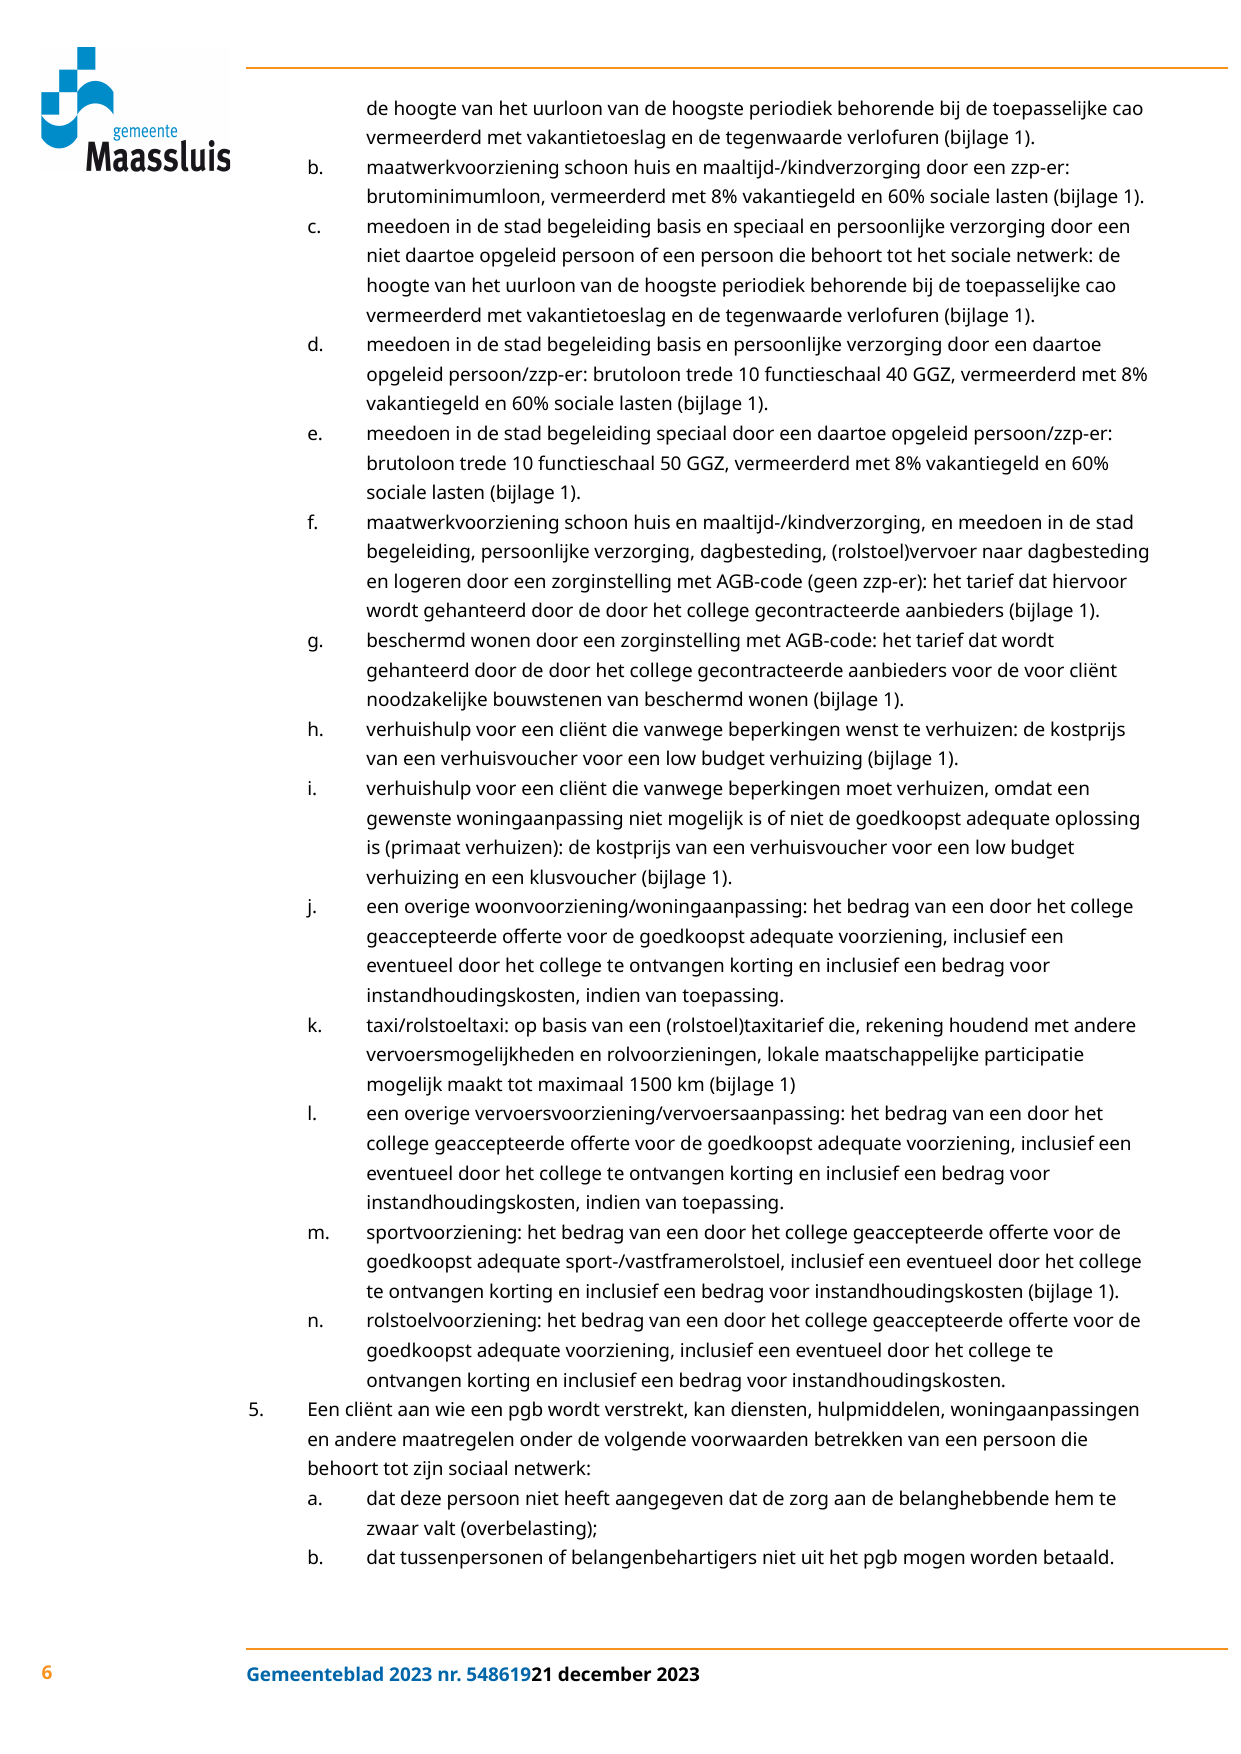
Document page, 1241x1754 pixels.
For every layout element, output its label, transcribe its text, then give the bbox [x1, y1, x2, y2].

list maatwerkvoorziening schoon huis en maaltijd-/kindverzorging door een zzp-er: brutominimumloon, vermeerderd met 8% vakantiegeld en 60% sociale lasten (bijlage 1). [307, 154, 1152, 209]
list taxi/rolstoeltaxi: op basis van een (rolstoel)taxitarief die, rekening houdend met andere vervoersmogelijkheden en rolvoorzieningen, lokale maatschappelijke participatie mogelijk maakt tot maximaal 1500 km (bijlage 1) [307, 1012, 1152, 1097]
list meedoen in de stad begeleiding speciaal door een daartoe opgeleid persoon/zzp-er: brutoloon trede 10 functieschaal 50 GGZ, vermeerderd met 8% vakantiegeld en 60% sociale lasten (bijlage 1). [307, 420, 1152, 505]
list verhuishulp voor een cliënt die vanwege beperkingen moet verhuizen, omdat een gewenste woningaanpassing niet mogelijk is of niet de goedkoopst adequate oplossing is (primaat verhuizen): de kostprijs van een verhuisvoucher voor een low budget verhuizing en een klusvoucher (bijlage 1). [307, 775, 1152, 890]
list beschermd wonen door een zorginstelling met AGB-code: het tarief dat wordt gehanteerd door de door het college gecontracteerde aanbieders voor de voor cliënt noodzakelijke bouwstenen van beschermd wonen (bijlage 1). [307, 627, 1152, 712]
list een overige woonvoorziening/woningaanpassing: het bedrag van een door het college geaccepteerde offerte voor de goedkoopst adequate voorziening, inclusief een eventueel door het college te ontvangen korting en inclusief een bedrag voor instandhoudingskosten, indien van toepassing. [307, 893, 1152, 1008]
list Een cliënt aan wie een pgb wordt verstrekt, kan diensten, hulpmiddelen, woningaanpassingen en andere maatregelen onder de volgende voorwaarden betrekken van een persoon die behoort tot zijn sociaal netwerk: [248, 1396, 1152, 1481]
list maatwerkvoorziening schoon huis en maaltijd-/kindverzorging, en meedoen in de stad begeleiding, persoonlijke verzorging, dagbesteding, (rolstoel)vervoer naar dagbesteding en logeren door een zorginstelling met AGB-code (geen zzp-er): het tarief dat hiervoor wordt gehanteerd door de door het college gecontracteerde aanbieders (bijlage 1). [307, 509, 1152, 623]
list meedoen in de stad begeleiding basis en speciaal en persoonlijke verzorging door een niet daartoe opgeleid persoon of een persoon die behoort tot het sociale netwerk: de hoogte van het uurloon van de hoogste periodiek behorende bij de toepasselijke cao vermeerderd met vakantietoeslag en de tegenwaarde verlofuren (bijlage 1). [307, 213, 1152, 328]
list dat tussenpersonen of belangenbehartigers niet uit het pgb mogen worden betaald. [307, 1544, 1152, 1570]
list sportvoorziening: het bedrag van een door het college geaccepteerde offerte voor de goedkoopst adequate sport-/vastframerolstoel, inclusief een eventueel door het college te ontvangen korting en inclusief een bedrag voor instandhoudingskosten (bijlage 1). [307, 1219, 1152, 1304]
list verhuishulp voor een cliënt die vanwege beperkingen wenst te verhuizen: de kostprijs van een verhuisvoucher voor een low budget verhuizing (bijlage 1). [307, 716, 1152, 771]
list een overige vervoersvoorziening/vervoersaanpassing: het bedrag van een door het college geaccepteerde offerte voor de goedkoopst adequate voorziening, inclusief een eventueel door het college te ontvangen korting en inclusief een bedrag voor instandhoudingskosten, indien van toepassing. [307, 1101, 1152, 1215]
list rolstoelvoorziening: het bedrag van een door het college geaccepteerde offerte voor de goedkoopst adequate voorziening, inclusief een eventueel door het college te ontvangen korting en inclusief een bedrag voor instandhoudingskosten. [307, 1308, 1152, 1393]
list dat deze persoon niet heeft aangegeven dat de zorg aan de belanghebbende hem te zwaar valt (overbelasting); [307, 1485, 1152, 1541]
picture [41, 47, 231, 172]
list meedoen in de stad begeleiding basis en persoonlijke verzorging door een daartoe opgeleid persoon/zzp-er: brutoloon trede 10 functieschaal 40 GGZ, vermeerderd met 8% vakantiegeld en 60% sociale lasten (bijlage 1). [307, 331, 1152, 416]
picture [41, 47, 77, 92]
list de hoogte van het uurloon van de hoogste periodiek behorende bij de toepasselijke cao vermeerderd met vakantietoeslag en de tegenwaarde verlofuren (bijlage 1). [307, 95, 1152, 150]
